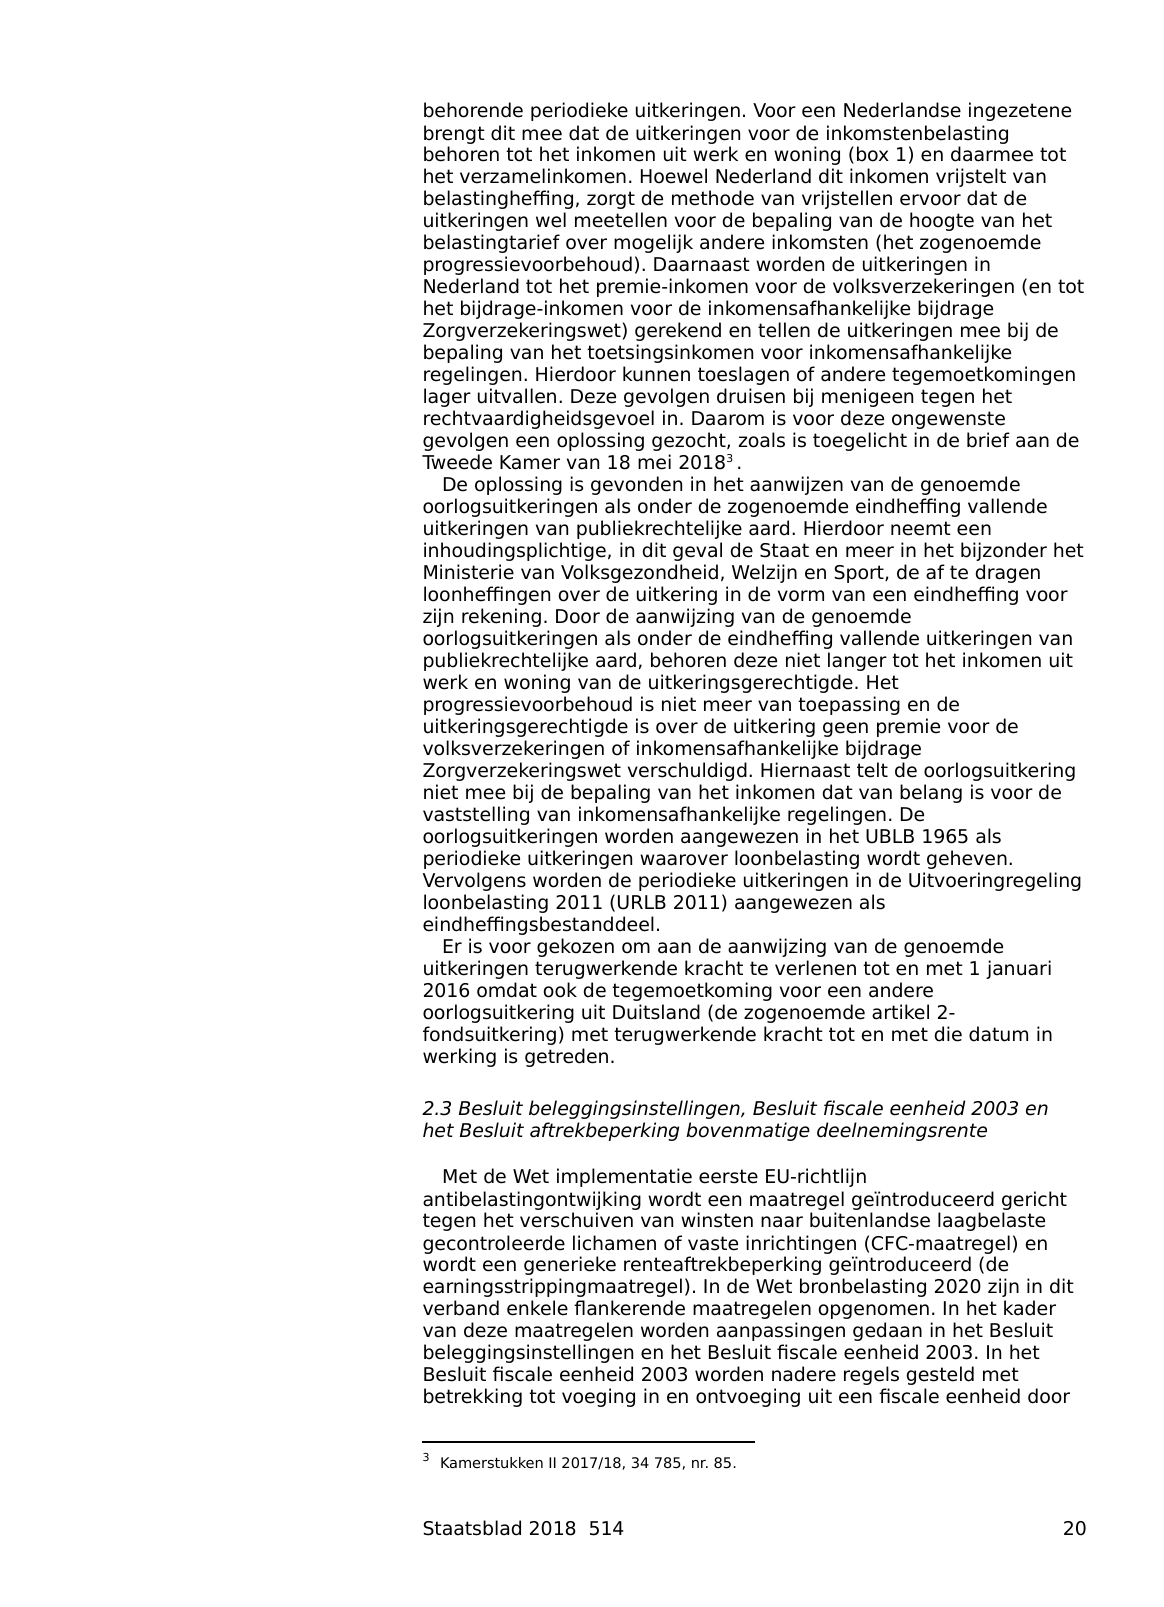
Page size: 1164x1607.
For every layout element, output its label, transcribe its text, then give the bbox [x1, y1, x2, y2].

subtitle 2.3 Besluit beleggingsinstellingen, Besluit fiscale eenheid 2003 en het Besluit aftrekbeperking bovenmatige deelnemingsrente [422, 1097, 1087, 1141]
text Er is voor gekozen om aan de aanwijzing van de genoemde uitkeringen terugwerkende kracht te verlenen tot en met 1 januari 2016 omdat ook de tegemoetkoming voor een andere oorlogsuitkering uit Duitsland (de zogenoemde artikel 2-fondsuitkering) met terugwerkende kracht tot en met die datum in werking is getreden. [422, 936, 1087, 1067]
text behorende periodieke uitkeringen. Voor een Nederlandse ingezetene brengt dit mee dat de uitkeringen voor de inkomstenbelasting behoren tot het inkomen uit werk en woning (box 1) en daarmee tot het verzamelinkomen. Hoewel Nederland dit inkomen vrijstelt van belastingheffing, zorgt de methode van vrijstellen ervoor dat de uitkeringen wel meetellen voor de bepaling van de hoogte van het belastingtarief over mogelijk andere inkomsten (het zogenoemde progressievoorbehoud). Daarnaast worden de uitkeringen in Nederland tot het premie-inkomen voor de volksverzekeringen (en tot het bijdrage-inkomen voor de inkomensafhankelijke bijdrage Zorgverzekeringswet) gerekend en tellen de uitkeringen mee bij de bepaling van het toetsingsinkomen voor inkomensafhankelijke regelingen. Hierdoor kunnen toeslagen of andere tegemoetkomingen lager uitvallen. Deze gevolgen druisen bij menigeen tegen het rechtvaardigheidsgevoel in. Daarom is voor deze ongewenste gevolgen een oplossing gezocht, zoals is toegelicht in de brief aan de Tweede Kamer van 18 mei 2018. [422, 100, 1087, 474]
text De oplossing is gevonden in het aanwijzen van de genoemde oorlogsuitkeringen als onder de zogenoemde eindheffing vallende uitkeringen van publiekrechtelijke aard. Hierdoor neemt een inhoudingsplichtige, in dit geval de Staat en meer in het bijzonder het Ministerie van Volksgezondheid, Welzijn en Sport, de af te dragen loonheffingen over de uitkering in de vorm van een eindheffing voor zijn rekening. Door de aanwijzing van de genoemde oorlogsuitkeringen als onder de eindheffing vallende uitkeringen van publiekrechtelijke aard, behoren deze niet langer tot het inkomen uit werk en woning van de uitkeringsgerechtigde. Het progressievoorbehoud is niet meer van toepassing en de uitkeringsgerechtigde is over de uitkering geen premie voor de volksverzekeringen of inkomensafhankelijke bijdrage Zorgverzekeringswet verschuldigd. Hiernaast telt de oorlogsuitkering niet mee bij de bepaling van het inkomen dat van belang is voor de vaststelling van inkomensafhankelijke regelingen. De oorlogsuitkeringen worden aangewezen in het UBLB 1965 als periodieke uitkeringen waarover loonbelasting wordt geheven. Vervolgens worden de periodieke uitkeringen in de Uitvoeringregeling loonbelasting 2011 (URLB 2011) aangewezen als eindheffingsbestanddeel. [422, 474, 1087, 936]
text Met de Wet implementatie eerste EU-richtlijn antibelastingontwijking wordt een maatregel geïntroduceerd gericht tegen het verschuiven van winsten naar buitenlandse laagbelaste gecontroleerde lichamen of vaste inrichtingen (CFC-maatregel) en wordt een generieke renteaftrekbeperking geïntroduceerd (de earningsstrippingmaatregel). In de Wet bronbelasting 2020 zijn in dit verband enkele flankerende maatregelen opgenomen. In het kader van deze maatregelen worden aanpassingen gedaan in het Besluit beleggingsinstellingen en het Besluit fiscale eenheid 2003. In het Besluit fiscale eenheid 2003 worden nadere regels gesteld met betrekking tot voeging in en ontvoeging uit een fiscale eenheid door [422, 1166, 1087, 1408]
text Kamerstukken II 2017/18, 34 785, nr. 85. [422, 1451, 1087, 1473]
